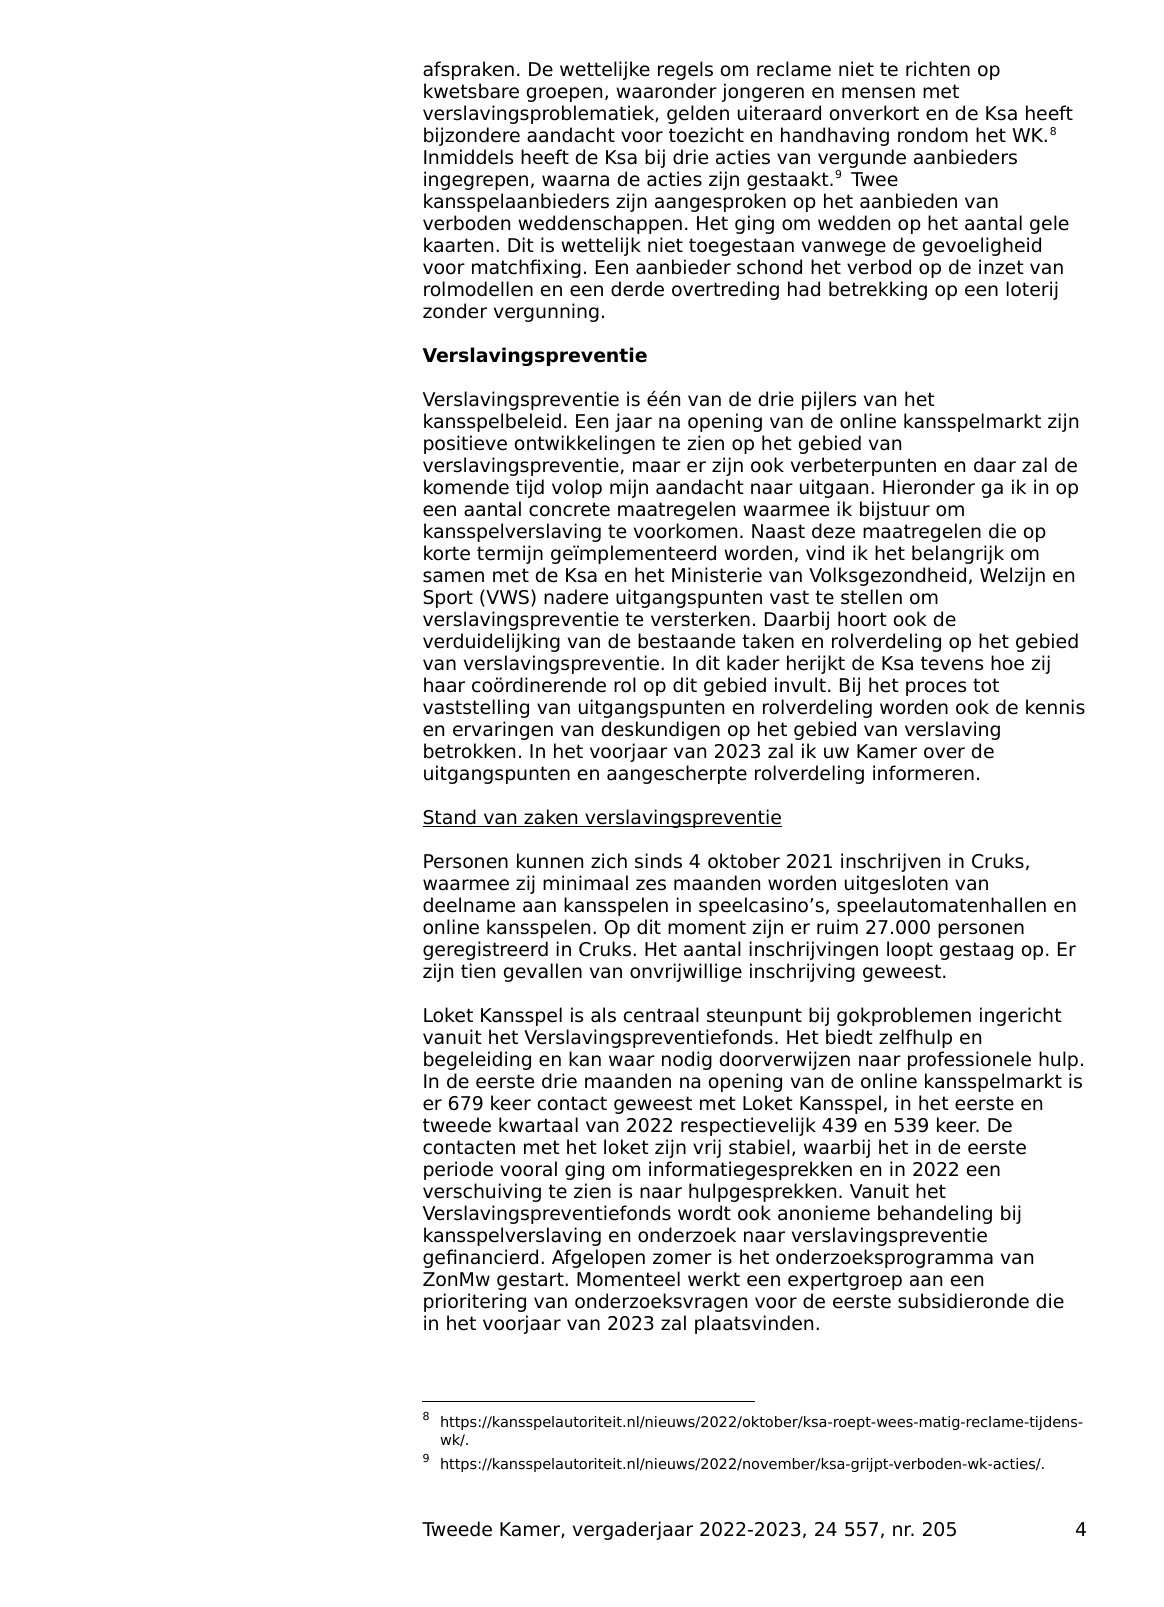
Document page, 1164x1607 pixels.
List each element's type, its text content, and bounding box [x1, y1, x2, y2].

text afspraken. De wettelijke regels om reclame niet te richten op kwetsbare groepen, waaronder jongeren en mensen met verslavingsproblematiek, gelden uiteraard onverkort en de Ksa heeft bijzondere aandacht voor toezicht en handhaving rondom het WK. Inmiddels heeft de Ksa bij drie acties van vergunde aanbieders ingegrepen, waarna de acties zijn gestaakt. Twee kansspelaanbieders zijn aangesproken op het aanbieden van verboden weddenschappen. Het ging om wedden op het aantal gele kaarten. Dit is wettelijk niet toegestaan vanwege de gevoeligheid voor matchfixing. Een aanbieder schond het verbod op de inzet van rolmodellen en een derde overtreding had betrekking op een loterij zonder vergunning. [422, 59, 1087, 323]
text Loket Kansspel is als centraal steunpunt bij gokproblemen ingericht vanuit het Verslavingspreventiefonds. Het biedt zelfhulp en begeleiding en kan waar nodig doorverwijzen naar professionele hulp. In de eerste drie maanden na opening van de online kansspelmarkt is er 679 keer contact geweest met Loket Kansspel, in het eerste en tweede kwartaal van 2022 respectievelijk 439 en 539 keer. De contacten met het loket zijn vrij stabiel, waarbij het in de eerste periode vooral ging om informatiegesprekken en in 2022 een verschuiving te zien is naar hulpgesprekken. Vanuit het Verslavingspreventiefonds wordt ook anonieme behandeling bij kansspelverslaving en onderzoek naar verslavingspreventie gefinancierd. Afgelopen zomer is het onderzoeksprogramma van ZonMw gestart. Momenteel werkt een expertgroep aan een prioritering van onderzoeksvragen voor de eerste subsidieronde die in het voorjaar van 2023 zal plaatsvinden. [422, 1005, 1087, 1335]
subtitle Stand van zaken verslavingspreventie [422, 807, 1087, 829]
text https://kansspelautoriteit.nl/nieuws/2022/oktober/ksa-roept-wees-matig-reclame-tijdens-wk/. [422, 1410, 1087, 1449]
text Verslavingspreventie is één van de drie pijlers van het kansspelbeleid. Een jaar na opening van de online kansspelmarkt zijn positieve ontwikkelingen te zien op het gebied van verslavingspreventie, maar er zijn ook verbeterpunten en daar zal de komende tijd volop mijn aandacht naar uitgaan. Hieronder ga ik in op een aantal concrete maatregelen waarmee ik bijstuur om kansspelverslaving te voorkomen. Naast deze maatregelen die op korte termijn geïmplementeerd worden, vind ik het belangrijk om samen met de Ksa en het Ministerie van Volksgezondheid, Welzijn en Sport (VWS) nadere uitgangspunten vast te stellen om verslavingspreventie te versterken. Daarbij hoort ook de verduidelijking van de bestaande taken en rolverdeling op het gebied van verslavingspreventie. In dit kader herijkt de Ksa tevens hoe zij haar coördinerende rol op dit gebied invult. Bij het proces tot vaststelling van uitgangspunten en rolverdeling worden ook de kennis en ervaringen van deskundigen op het gebied van verslaving betrokken. In het voorjaar van 2023 zal ik uw Kamer over de uitgangspunten en aangescherpte rolverdeling informeren. [422, 389, 1087, 785]
subtitle Verslavingspreventie [422, 345, 1087, 367]
text https://kansspelautoriteit.nl/nieuws/2022/november/ksa-grijpt-verboden-wk-acties/. [422, 1452, 1087, 1474]
text Personen kunnen zich sinds 4 oktober 2021 inschrijven in Cruks, waarmee zij minimaal zes maanden worden uitgesloten van deelname aan kansspelen in speelcasino’s, speelautomatenhallen en online kansspelen. Op dit moment zijn er ruim 27.000 personen geregistreerd in Cruks. Het aantal inschrijvingen loopt gestaag op. Er zijn tien gevallen van onvrijwillige inschrijving geweest. [422, 851, 1087, 983]
